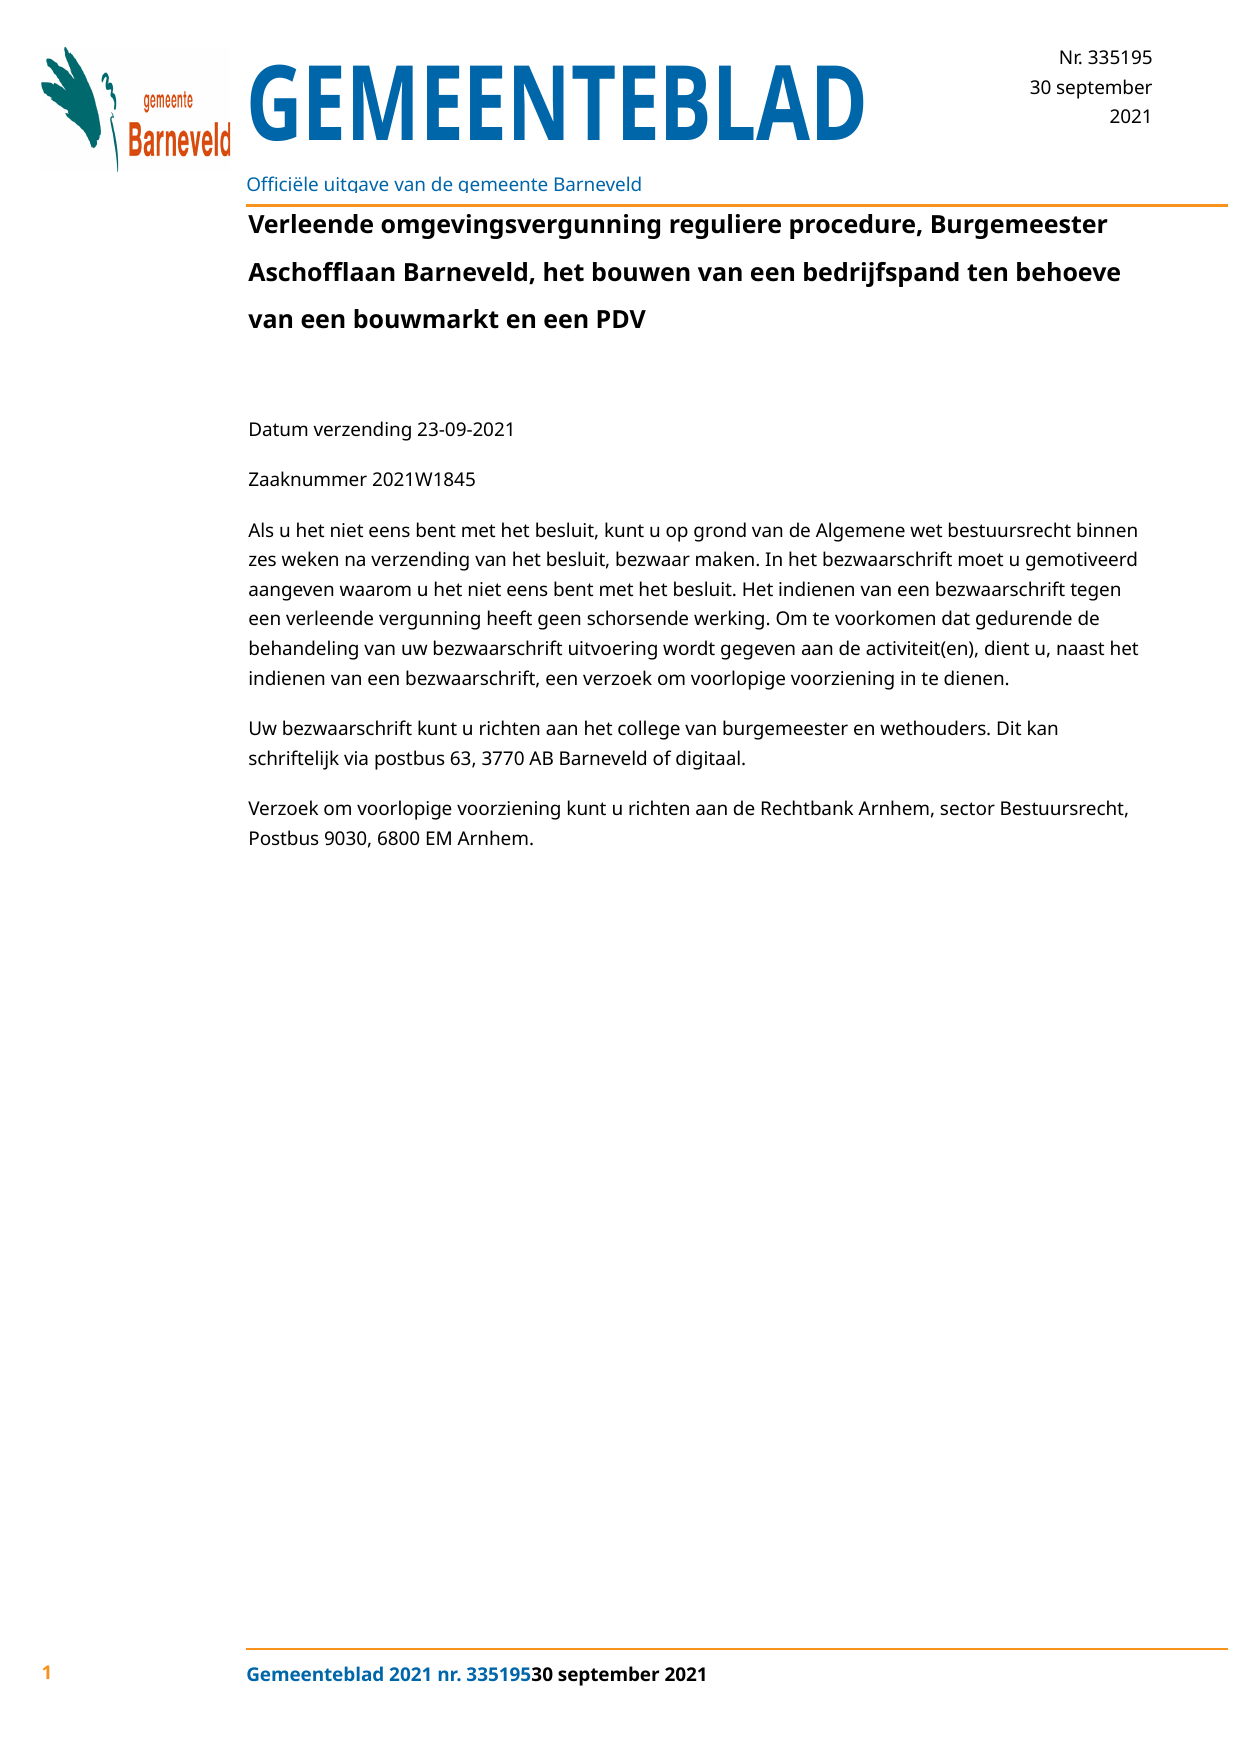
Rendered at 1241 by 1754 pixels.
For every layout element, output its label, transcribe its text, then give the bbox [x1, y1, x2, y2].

text Verzoek om voorlopige voorziening kunt u richten aan de Rechtbank Arnhem, sector Bestuursrecht, Postbus 9030, 6800 EM Arnhem. [248, 795, 1152, 850]
text Datum verzending 23-09-2021 [248, 416, 1152, 442]
text Verleende omgevingsvergunning reguliere procedure, Burgemeester Aschofflaan Barneveld, het bouwen van een bedrijfspand ten behoeve van een bouwmarkt en een PDV [248, 207, 1152, 336]
text Uw bezwaarschrift kunt u richten aan het college van burgemeester en wethouders. Dit kan schriftelijk via postbus 63, 3770 AB Barneveld of digitaal. [248, 715, 1152, 770]
text Als u het niet eens bent met het besluit, kunt u op grond van de Algemene wet bestuursrecht binnen zes weken na verzending van het besluit, bezwaar maken. In het bezwaarschrift moet u gemotiveerd aangeven waarom u het niet eens bent met het besluit. Het indienen van een bezwaarschrift tegen een verleende vergunning heeft geen schorsende werking. Om te voorkomen dat gedurende de behandeling van uw bezwaarschrift uitvoering wordt gegeven aan de activiteit(en), dient u, naast het indienen van een bezwaarschrift, een verzoek om voorlopige voorziening in te dienen. [248, 517, 1152, 690]
picture [41, 47, 231, 172]
text Zaaknummer 2021W1845 [248, 466, 1152, 492]
